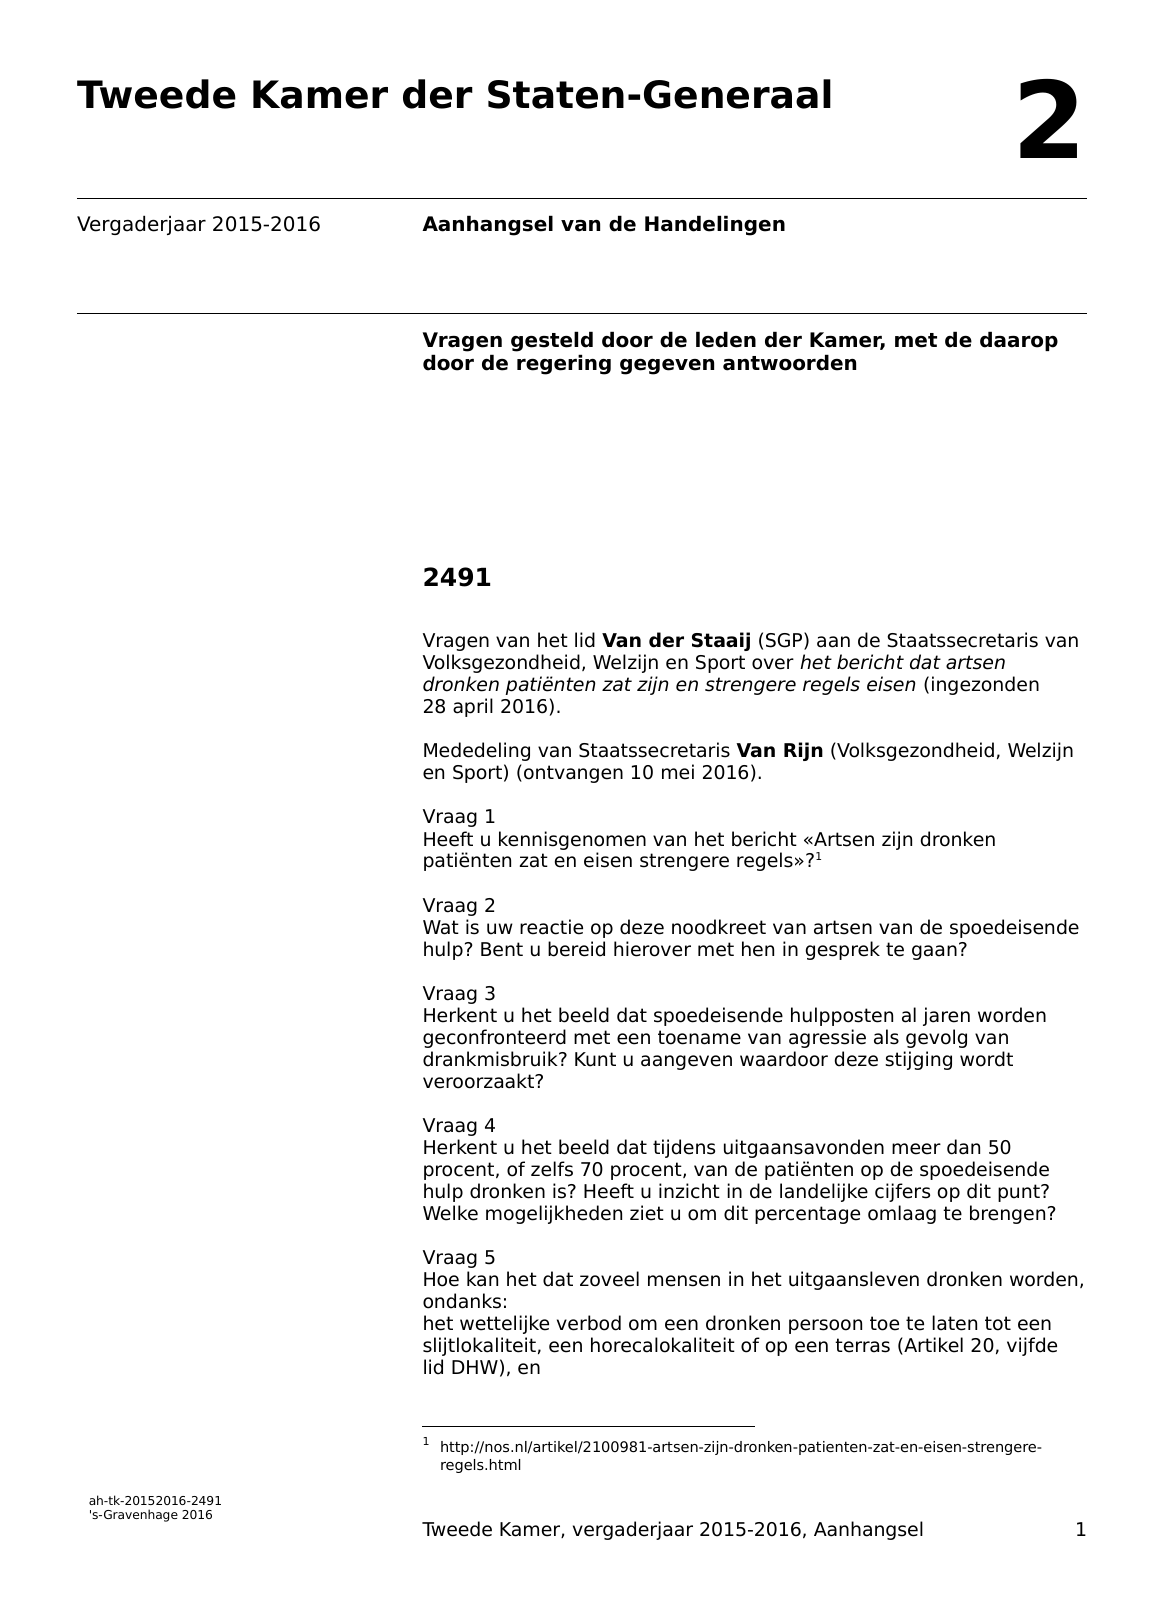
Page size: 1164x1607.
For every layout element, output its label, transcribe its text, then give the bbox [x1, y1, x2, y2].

table_header Tweede Kamer der Staten-Generaal [77, 59, 886, 198]
text Heeft u kennisgenomen van het bericht «Artsen zijn dronken patiënten zat en eisen strengere regels»? [422, 828, 1087, 872]
text Vragen van het lid Van der Staaij (SGP) aan de Staatssecretaris van Volksgezondheid, Welzijn en Sport over het bericht dat artsen dronken patiënten zat zijn en strengere regels eisen (ingezonden 28 april 2016). [422, 630, 1087, 718]
text Vraag 2 [422, 894, 1087, 917]
text Herkent u het beeld dat tijdens uitgaansavonden meer dan 50 procent, of zelfs 70 procent, van de patiënten op de spoedeisende hulp dronken is? Heeft u inzicht in de landelijke cijfers op dit punt? Welke mogelijkheden ziet u om dit percentage omlaag te brengen? [422, 1137, 1087, 1225]
text 2491 [422, 563, 1087, 592]
text Herkent u het beeld dat spoedeisende hulpposten al jaren worden geconfronteerd met een toename van agressie als gevolg van drankmisbruik? Kunt u aangeven waardoor deze stijging wordt veroorzaakt? [422, 1005, 1087, 1093]
text ah-tk-20152016-2491 [88, 1494, 323, 1508]
text http://nos.nl/artikel/2100981-artsen-zijn-dronken-patienten-zat-en-eisen-strengere-regels.html [422, 1435, 1087, 1474]
text Hoe kan het dat zoveel mensen in het uitgaansleven dronken worden, ondanks: [422, 1269, 1087, 1313]
text Vraag 5 [422, 1247, 1087, 1269]
text 's-Gravenhage 2016 [88, 1508, 323, 1522]
text Vraag 4 [422, 1115, 1087, 1137]
table_cell Aanhangsel van de Handelingen [422, 199, 1087, 313]
text Vraag 1 [422, 806, 1087, 828]
text het wettelijke verbod om een dronken persoon toe te laten tot een slijtlokaliteit, een horecalokaliteit of op een terras (Artikel 20, vijfde lid DHW), en [422, 1313, 1087, 1379]
text Mededeling van Staatssecretaris Van Rijn (Volksgezondheid, Welzijn en Sport) (ontvangen 10 mei 2016). [422, 740, 1087, 784]
table_cell [77, 314, 422, 375]
table_cell Vragen gesteld door de leden der Kamer, met de daarop door de regering gegeven antwoorden [422, 314, 1087, 375]
text Vraag 3 [422, 983, 1087, 1005]
table_cell Vergaderjaar 2015-2016 [77, 199, 422, 313]
table_header 2 [886, 59, 1087, 198]
text Wat is uw reactie op deze noodkreet van artsen van de spoedeisende hulp? Bent u bereid hierover met hen in gesprek te gaan? [422, 917, 1087, 961]
